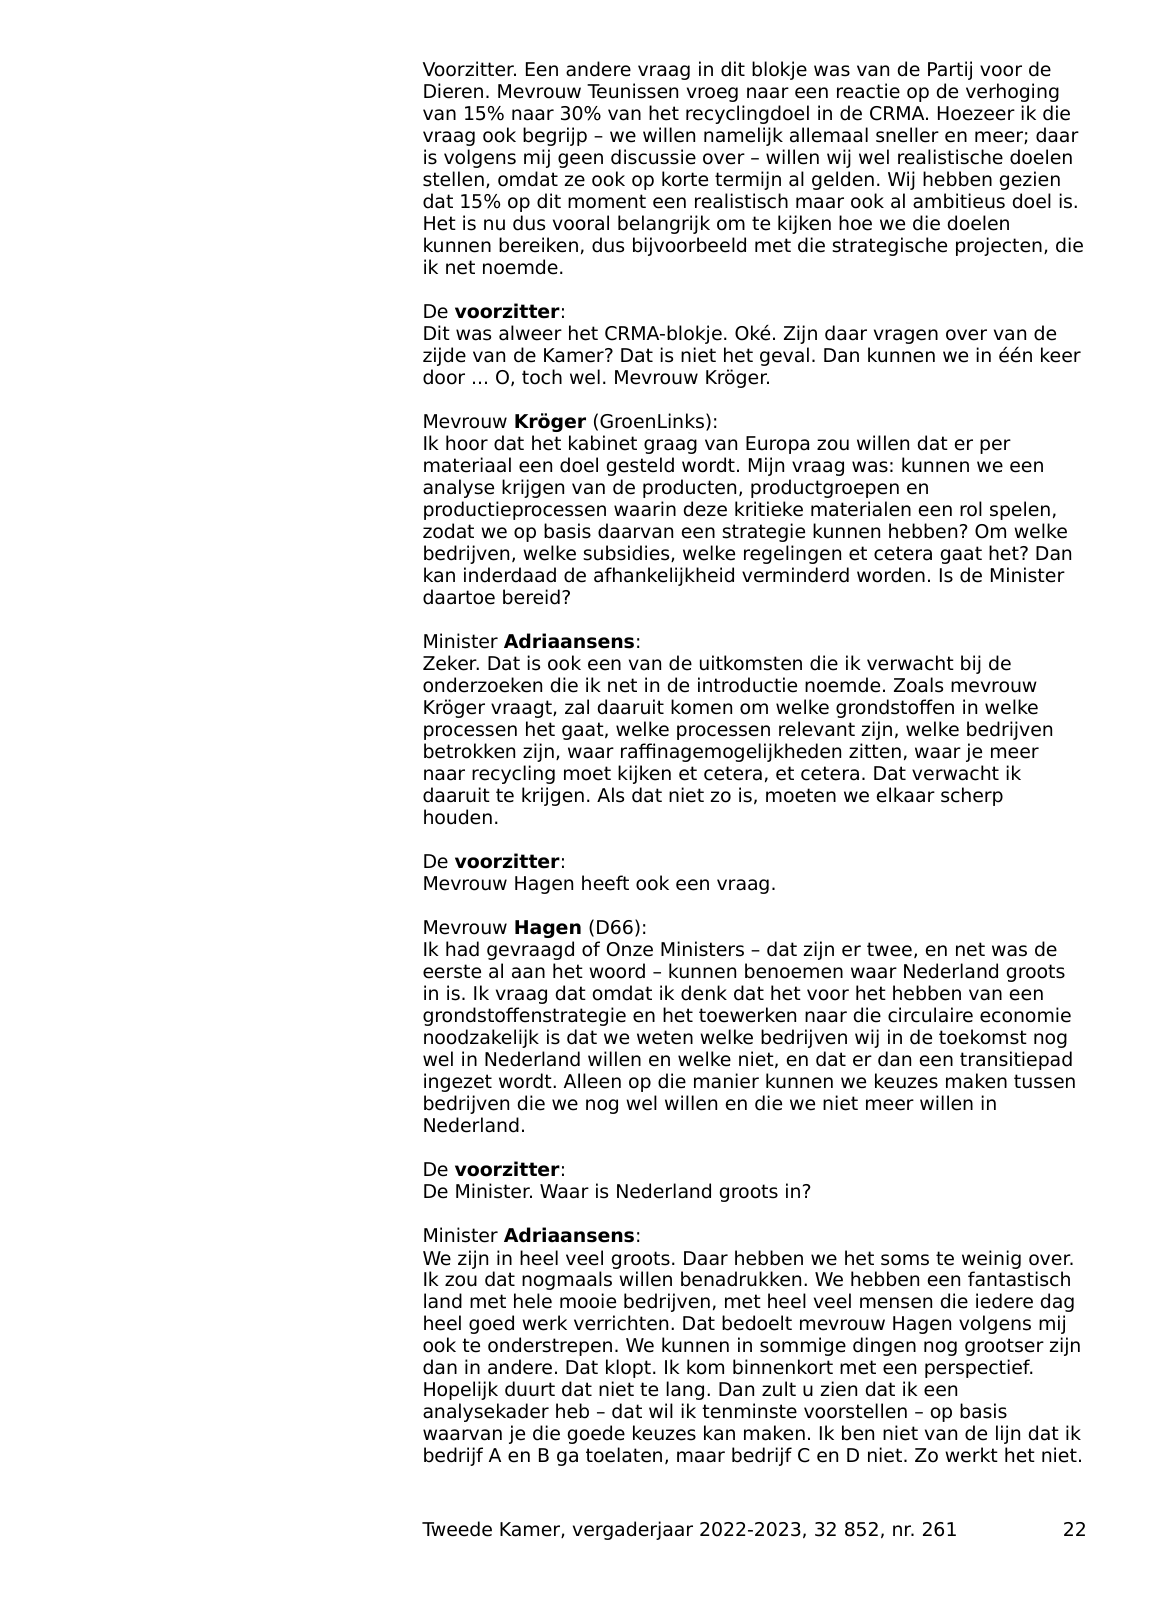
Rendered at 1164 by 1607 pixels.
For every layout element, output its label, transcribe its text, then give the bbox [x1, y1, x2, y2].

text Zeker. Dat is ook een van de uitkomsten die ik verwacht bij de onderzoeken die ik net in de introductie noemde. Zoals mevrouw Kröger vraagt, zal daaruit komen om welke grondstoffen in welke processen het gaat, welke processen relevant zijn, welke bedrijven betrokken zijn, waar raffinagemogelijkheden zitten, waar je meer naar recycling moet kijken et cetera, et cetera. Dat verwacht ik daaruit te krijgen. Als dat niet zo is, moeten we elkaar scherp houden. [422, 653, 1087, 829]
text Ik had gevraagd of Onze Ministers – dat zijn er twee, en net was de eerste al aan het woord – kunnen benoemen waar Nederland groots in is. Ik vraag dat omdat ik denk dat het voor het hebben van een grondstoffenstrategie en het toewerken naar die circulaire economie noodzakelijk is dat we weten welke bedrijven wij in de toekomst nog wel in Nederland willen en welke niet, en dat er dan een transitiepad ingezet wordt. Alleen op die manier kunnen we keuzes maken tussen bedrijven die we nog wel willen en die we niet meer willen in Nederland. [422, 939, 1087, 1137]
text Dit was alweer het CRMA-blokje. Oké. Zijn daar vragen over van de zijde van de Kamer? Dat is niet het geval. Dan kunnen we in één keer door ... O, toch wel. Mevrouw Kröger. [422, 323, 1087, 389]
text We zijn in heel veel groots. Daar hebben we het soms te weinig over. Ik zou dat nogmaals willen benadrukken. We hebben een fantastisch land met hele mooie bedrijven, met heel veel mensen die iedere dag heel goed werk verrichten. Dat bedoelt mevrouw Hagen volgens mij ook te onderstrepen. We kunnen in sommige dingen nog grootser zijn dan in andere. Dat klopt. Ik kom binnenkort met een perspectief. Hopelijk duurt dat niet te lang. Dan zult u zien dat ik een analysekader heb – dat wil ik tenminste voorstellen – op basis waarvan je die goede keuzes kan maken. Ik ben niet van de lijn dat ik bedrijf A en B ga toelaten, maar bedrijf C en D niet. Zo werkt het niet. [422, 1247, 1087, 1467]
text Mevrouw Hagen (D66): [422, 917, 1087, 939]
text De Minister. Waar is Nederland groots in? [422, 1181, 1087, 1203]
text Mevrouw Kröger (GroenLinks): [422, 411, 1087, 433]
text De voorzitter: [422, 1159, 1087, 1181]
text Voorzitter. Een andere vraag in dit blokje was van de Partij voor de Dieren. Mevrouw Teunissen vroeg naar een reactie op de verhoging van 15% naar 30% van het recyclingdoel in de CRMA. Hoezeer ik die vraag ook begrijp – we willen namelijk allemaal sneller en meer; daar is volgens mij geen discussie over – willen wij wel realistische doelen stellen, omdat ze ook op korte termijn al gelden. Wij hebben gezien dat 15% op dit moment een realistisch maar ook al ambitieus doel is. Het is nu dus vooral belangrijk om te kijken hoe we die doelen kunnen bereiken, dus bijvoorbeeld met die strategische projecten, die ik net noemde. [422, 59, 1087, 279]
text Ik hoor dat het kabinet graag van Europa zou willen dat er per materiaal een doel gesteld wordt. Mijn vraag was: kunnen we een analyse krijgen van de producten, productgroepen en productieprocessen waarin deze kritieke materialen een rol spelen, zodat we op basis daarvan een strategie kunnen hebben? Om welke bedrijven, welke subsidies, welke regelingen et cetera gaat het? Dan kan inderdaad de afhankelijkheid verminderd worden. Is de Minister daartoe bereid? [422, 433, 1087, 609]
text Minister Adriaansens: [422, 1225, 1087, 1247]
text Mevrouw Hagen heeft ook een vraag. [422, 873, 1087, 895]
text Minister Adriaansens: [422, 631, 1087, 653]
text De voorzitter: [422, 851, 1087, 873]
text De voorzitter: [422, 301, 1087, 323]
